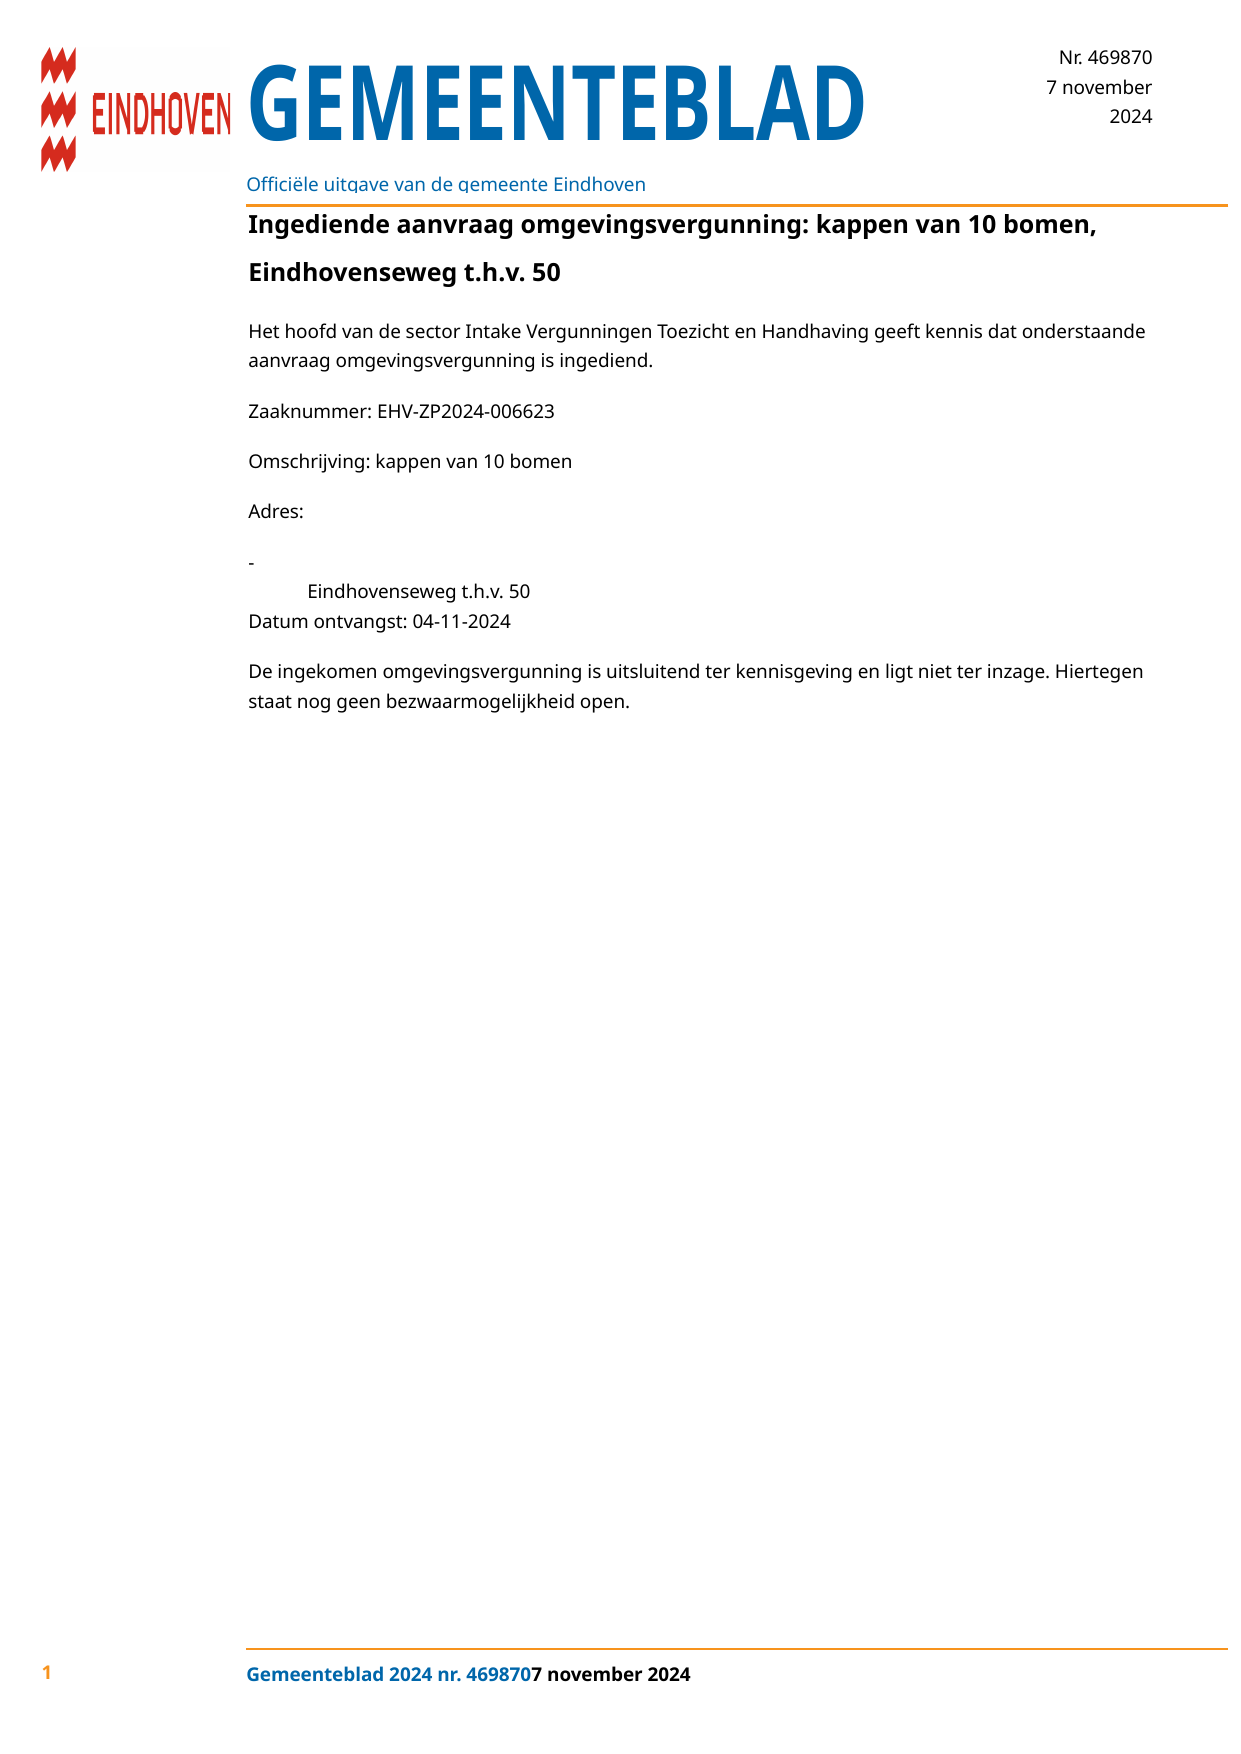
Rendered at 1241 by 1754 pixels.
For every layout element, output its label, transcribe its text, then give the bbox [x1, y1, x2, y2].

text Ingediende aanvraag omgevingsvergunning: kappen van 10 bomen, Eindhovenseweg t.h.v. 50 [248, 207, 1152, 288]
text De ingekomen omgevingsvergunning is uitsluitend ter kennisgeving en ligt niet ter inzage. Hiertegen staat nog geen bezwaarmogelijkheid open. [248, 659, 1152, 714]
text Het hoofd van de sector Intake Vergunningen Toezicht en Handhaving geeft kennis dat onderstaande aanvraag omgevingsvergunning is ingediend. [248, 318, 1152, 373]
list Eindhovenseweg t.h.v. 50 [248, 579, 1152, 604]
text Datum ontvangst: 04-11-2024 [248, 608, 1152, 634]
text Zaaknummer: EHV-ZP2024-006623 [248, 398, 1152, 424]
text Omschrijving: kappen van 10 bomen [248, 448, 1152, 474]
text Adres: [248, 499, 1152, 524]
picture [41, 47, 231, 172]
